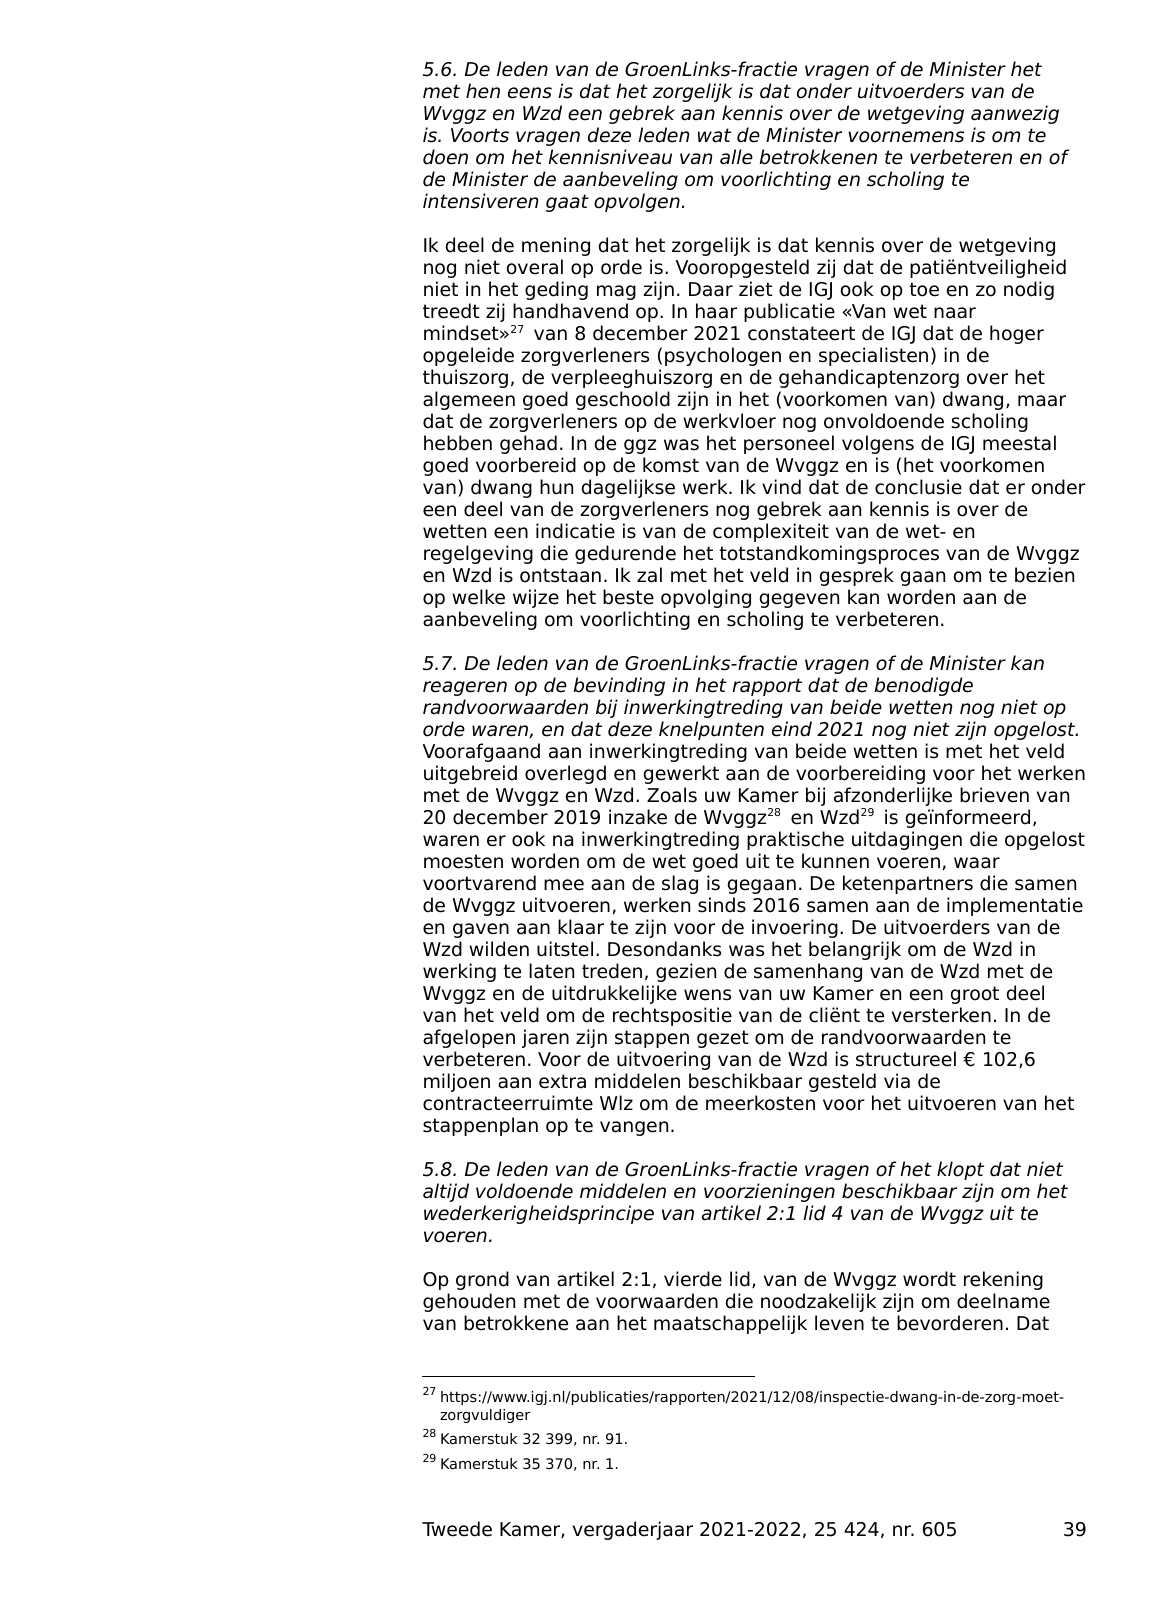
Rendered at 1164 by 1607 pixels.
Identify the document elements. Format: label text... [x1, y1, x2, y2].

text https://www.igj.nl/publicaties/rapporten/2021/12/08/inspectie-dwang-in-de-zorg-moet-zorgvuldiger [422, 1385, 1087, 1424]
text Op grond van artikel 2:1, vierde lid, van de Wvggz wordt rekening gehouden met de voorwaarden die noodzakelijk zijn om deelname van betrokkene aan het maatschappelijk leven te bevorderen. Dat [422, 1269, 1087, 1335]
text 5.8. De leden van de GroenLinks-fractie vragen of het klopt dat niet altijd voldoende middelen en voorzieningen beschikbaar zijn om het wederkerigheidsprincipe van artikel 2:1 lid 4 van de Wvggz uit te voeren. [422, 1159, 1087, 1247]
text Ik deel de mening dat het zorgelijk is dat kennis over de wetgeving nog niet overal op orde is. Vooropgesteld zij dat de patiëntveiligheid niet in het geding mag zijn. Daar ziet de IGJ ook op toe en zo nodig treedt zij handhavend op. In haar publicatie «Van wet naar mindset» van 8 december 2021 constateert de IGJ dat de hoger opgeleide zorgverleners (psychologen en specialisten) in de thuiszorg, de verpleeghuiszorg en de gehandicaptenzorg over het algemeen goed geschoold zijn in het (voorkomen van) dwang, maar dat de zorgverleners op de werkvloer nog onvoldoende scholing hebben gehad. In de ggz was het personeel volgens de IGJ meestal goed voorbereid op de komst van de Wvggz en is (het voorkomen van) dwang hun dagelijkse werk. Ik vind dat de conclusie dat er onder een deel van de zorgverleners nog gebrek aan kennis is over de wetten een indicatie is van de complexiteit van de wet- en regelgeving die gedurende het totstandkomingsproces van de Wvggz en Wzd is ontstaan. Ik zal met het veld in gesprek gaan om te bezien op welke wijze het beste opvolging gegeven kan worden aan de aanbeveling om voorlichting en scholing te verbeteren. [422, 235, 1087, 631]
text 5.7. De leden van de GroenLinks-fractie vragen of de Minister kan reageren op de bevinding in het rapport dat de benodigde randvoorwaarden bij inwerkingtreding van beide wetten nog niet op orde waren, en dat deze knelpunten eind 2021 nog niet zijn opgelost. [422, 653, 1087, 741]
text Kamerstuk 32 399, nr. 91. [422, 1427, 1087, 1449]
text Kamerstuk 35 370, nr. 1. [422, 1452, 1087, 1474]
text 5.6. De leden van de GroenLinks-fractie vragen of de Minister het met hen eens is dat het zorgelijk is dat onder uitvoerders van de Wvggz en Wzd een gebrek aan kennis over de wetgeving aanwezig is. Voorts vragen deze leden wat de Minister voornemens is om te doen om het kennisniveau van alle betrokkenen te verbeteren en of de Minister de aanbeveling om voorlichting en scholing te intensiveren gaat opvolgen. [422, 59, 1087, 213]
text Voorafgaand aan inwerkingtreding van beide wetten is met het veld uitgebreid overlegd en gewerkt aan de voorbereiding voor het werken met de Wvggz en Wzd. Zoals uw Kamer bij afzonderlijke brieven van 20 december 2019 inzake de Wvggz en Wzd is geïnformeerd, waren er ook na inwerkingtreding praktische uitdagingen die opgelost moesten worden om de wet goed uit te kunnen voeren, waar voortvarend mee aan de slag is gegaan. De ketenpartners die samen de Wvggz uitvoeren, werken sinds 2016 samen aan de implementatie en gaven aan klaar te zijn voor de invoering. De uitvoerders van de Wzd wilden uitstel. Desondanks was het belangrijk om de Wzd in werking te laten treden, gezien de samenhang van de Wzd met de Wvggz en de uitdrukkelijke wens van uw Kamer en een groot deel van het veld om de rechtspositie van de cliënt te versterken. In de afgelopen jaren zijn stappen gezet om de randvoorwaarden te verbeteren. Voor de uitvoering van de Wzd is structureel € 102,6 miljoen aan extra middelen beschikbaar gesteld via de contracteerruimte Wlz om de meerkosten voor het uitvoeren van het stappenplan op te vangen. [422, 741, 1087, 1136]
